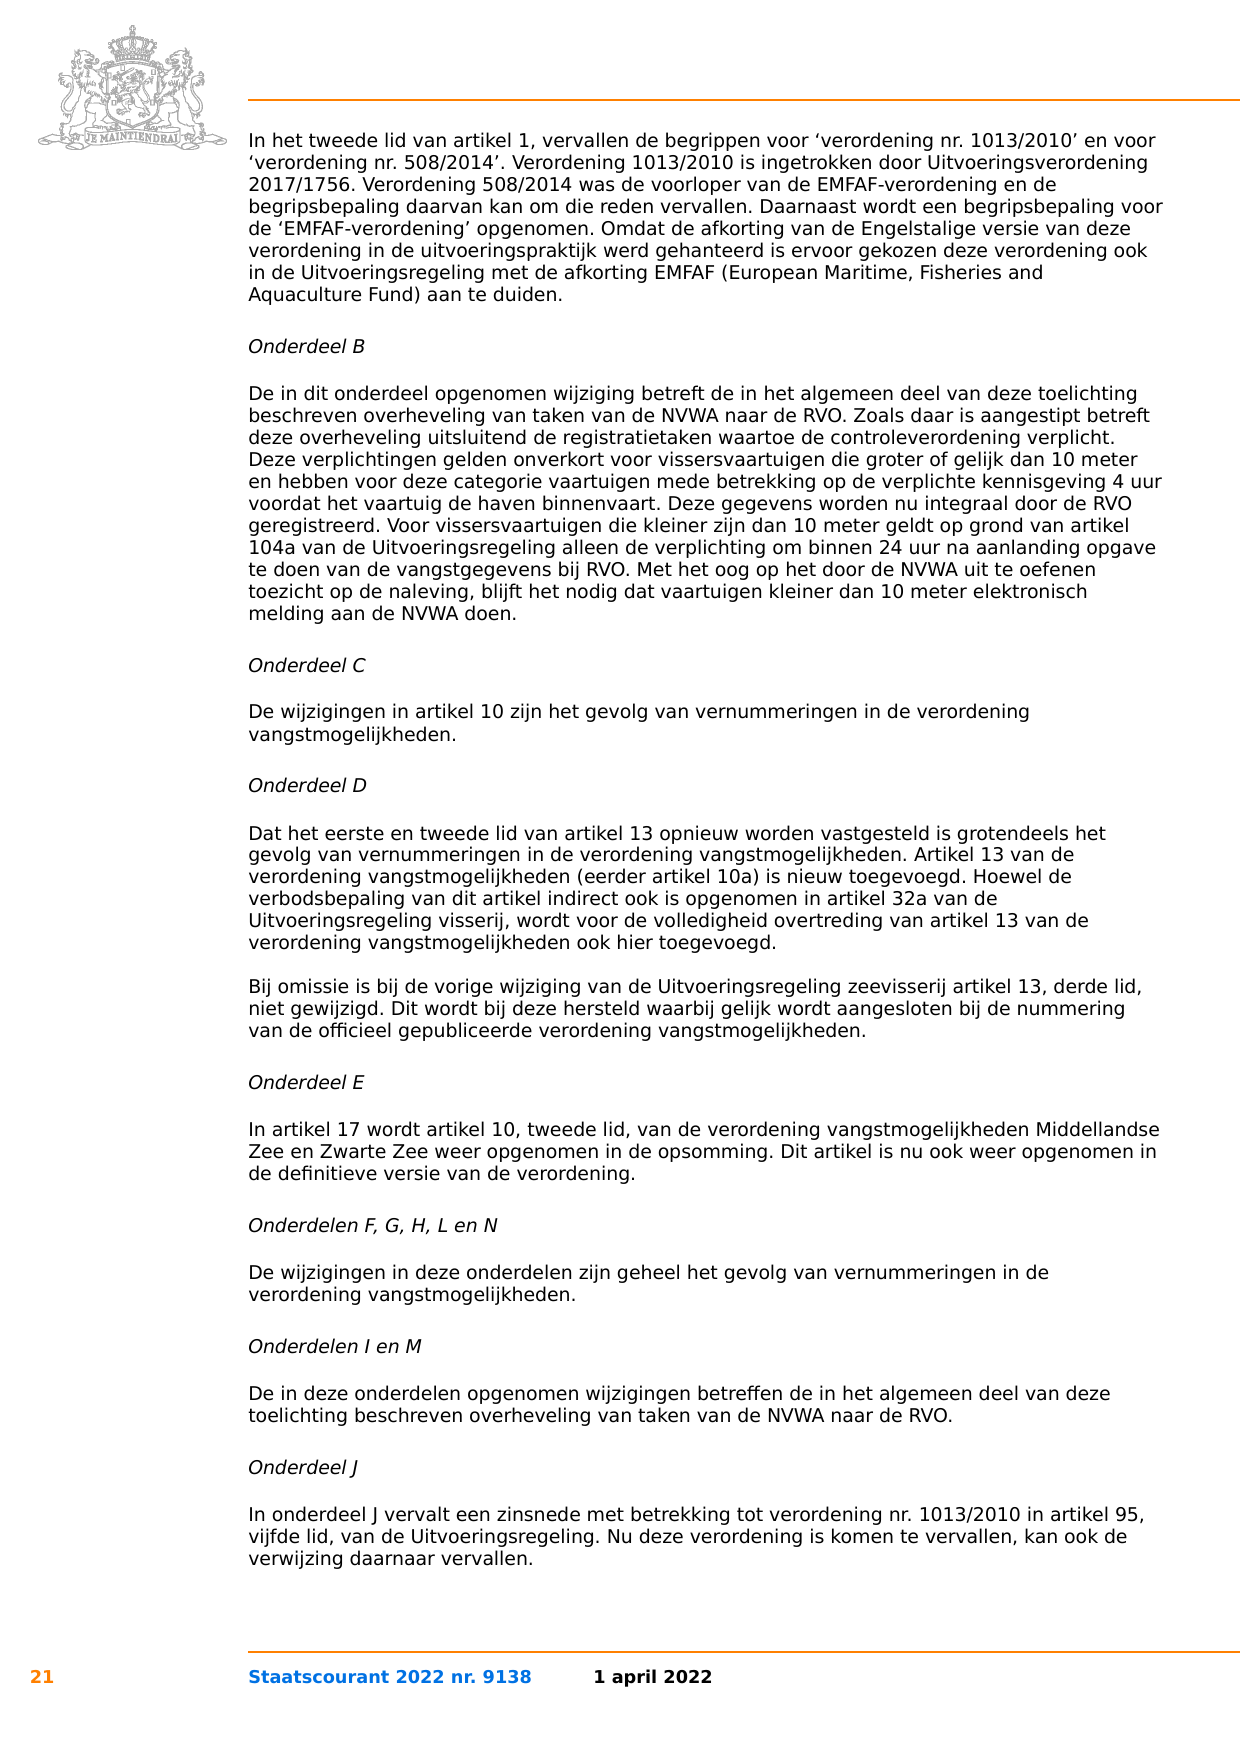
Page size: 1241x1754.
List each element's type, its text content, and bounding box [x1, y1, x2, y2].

subtitle Onderdelen F, G, H, L en N [248, 1215, 1163, 1237]
text Bij omissie is bij de vorige wijziging van de Uitvoeringsregeling zeevisserij artikel 13, derde lid, niet gewijzigd. Dit wordt bij deze hersteld waarbij gelijk wordt aangesloten bij de nummering van de officieel gepubliceerde verordening vangstmogelijkheden. [248, 976, 1163, 1042]
subtitle Onderdeel J [248, 1457, 1163, 1479]
text In artikel 17 wordt artikel 10, tweede lid, van de verordening vangstmogelijkheden Middellandse Zee en Zwarte Zee weer opgenomen in de opsomming. Dit artikel is nu ook weer opgenomen in de definitieve versie van de verordening. [248, 1119, 1163, 1185]
subtitle Onderdeel B [248, 336, 1163, 358]
subtitle Onderdeel D [248, 775, 1163, 797]
text De wijzigingen in artikel 10 zijn het gevolg van vernummeringen in de verordening vangstmogelijkheden. [248, 701, 1163, 745]
text De in dit onderdeel opgenomen wijziging betreft de in het algemeen deel van deze toelichting beschreven overheveling van taken van de NVWA naar de RVO. Zoals daar is aangestipt betreft deze overheveling uitsluitend de registratietaken waartoe de controleverordening verplicht. Deze verplichtingen gelden onverkort voor vissersvaartuigen die groter of gelijk dan 10 meter en hebben voor deze categorie vaartuigen mede betrekking op de verplichte kennisgeving 4 uur voordat het vaartuig de haven binnenvaart. Deze gegevens worden nu integraal door de RVO geregistreerd. Voor vissersvaartuigen die kleiner zijn dan 10 meter geldt op grond van artikel 104a van de Uitvoeringsregeling alleen de verplichting om binnen 24 uur na aanlanding opgave te doen van de vangstgegevens bij RVO. Met het oog op het door de NVWA uit te oefenen toezicht op de naleving, blijft het nodig dat vaartuigen kleiner dan 10 meter elektronisch melding aan de NVWA doen. [248, 383, 1163, 624]
subtitle Onderdeel E [248, 1072, 1163, 1094]
text In onderdeel J vervalt een zinsnede met betrekking tot verordening nr. 1013/2010 in artikel 95, vijfde lid, van de Uitvoeringsregeling. Nu deze verordening is komen te vervallen, kan ook de verwijzing daarnaar vervallen. [248, 1504, 1163, 1570]
text De wijzigingen in deze onderdelen zijn geheel het gevolg van vernummeringen in de verordening vangstmogelijkheden. [248, 1262, 1163, 1306]
subtitle Onderdeel C [248, 654, 1163, 676]
text In het tweede lid van artikel 1, vervallen de begrippen voor ‘verordening nr. 1013/2010’ en voor ‘verordening nr. 508/2014’. Verordening 1013/2010 is ingetrokken door Uitvoeringsverordening 2017/1756. Verordening 508/2014 was de voorloper van de EMFAF-verordening en de begripsbepaling daarvan kan om die reden vervallen. Daarnaast wordt een begripsbepaling voor de ‘EMFAF-verordening’ opgenomen. Omdat de afkorting van de Engelstalige versie van deze verordening in de uitvoeringspraktijk werd gehanteerd is ervoor gekozen deze verordening ook in de Uitvoeringsregeling met de afkorting EMFAF (European Maritime, Fisheries and Aquaculture Fund) aan te duiden. [248, 130, 1163, 306]
text Dat het eerste en tweede lid van artikel 13 opnieuw worden vastgesteld is grotendeels het gevolg van vernummeringen in de verordening vangstmogelijkheden. Artikel 13 van de verordening vangstmogelijkheden (eerder artikel 10a) is nieuw toegevoegd. Hoewel de verbodsbepaling van dit artikel indirect ook is opgenomen in artikel 32a van de Uitvoeringsregeling visserij, wordt voor de volledigheid overtreding van artikel 13 van de verordening vangstmogelijkheden ook hier toegevoegd. [248, 822, 1163, 954]
picture [38, 25, 227, 150]
subtitle Onderdelen I en M [248, 1336, 1163, 1358]
text De in deze onderdelen opgenomen wijzigingen betreffen de in het algemeen deel van deze toelichting beschreven overheveling van taken van de NVWA naar de RVO. [248, 1383, 1163, 1427]
